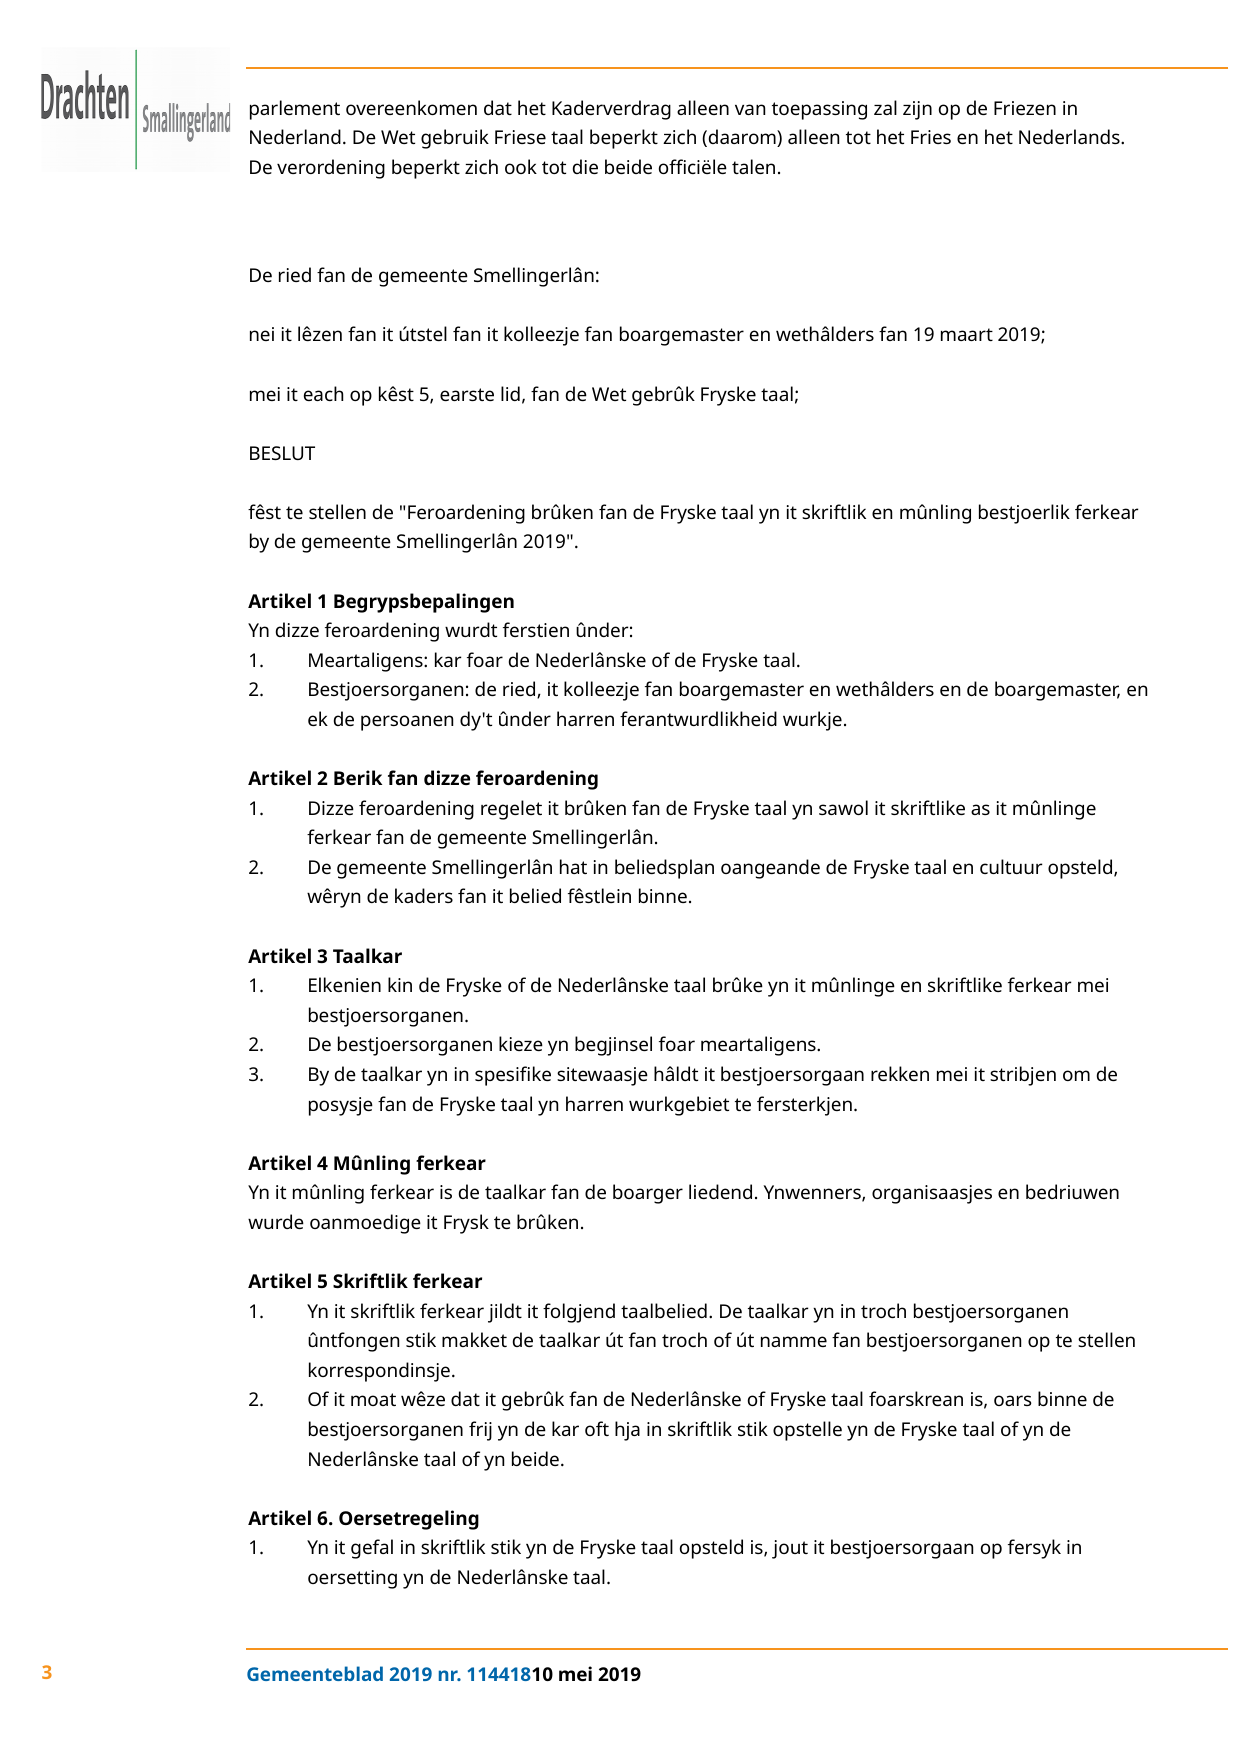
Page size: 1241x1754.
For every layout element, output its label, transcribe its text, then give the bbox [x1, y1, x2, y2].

text Artikel 5 Skriftlik ferkear [248, 1268, 1152, 1294]
text Artikel 4 Mûnling ferkear [248, 1150, 1152, 1176]
text De ried fan de gemeente Smellingerlân: [248, 262, 1152, 288]
list Yn it skriftlik ferkear jildt it folgjend taalbelied. De taalkar yn in troch bestjoersorganen ûntfongen stik makket de taalkar út fan troch of út namme fan bestjoersorganen op te stellen korrespondinsje. [248, 1298, 1152, 1383]
text parlement overeenkomen dat het Kaderverdrag alleen van toepassing zal zijn op de Friezen in Nederland. De Wet gebruik Friese taal beperkt zich (daarom) alleen tot het Fries en het Nederlands. De verordening beperkt zich ook tot die beide officiële talen. [248, 95, 1152, 180]
text Artikel 2 Berik fan dizze feroardening [248, 765, 1152, 791]
text BESLUT [248, 440, 1152, 466]
list Bestjoersorganen: de ried, it kolleezje fan boargemaster en wethâlders en de boargemaster, en ek de persoanen dy't ûnder harren ferantwurdlikheid wurkje. [248, 677, 1152, 732]
text Artikel 3 Taalkar [248, 943, 1152, 968]
text Yn it mûnling ferkear is de taalkar fan de boarger liedend. Ynwenners, organisaasjes en bedriuwen wurde oanmoedige it Frysk te brûken. [248, 1179, 1152, 1235]
text fêst te stellen de "Feroardening brûken fan de Fryske taal yn it skriftlik en mûnling bestjoerlik ferkear by de gemeente Smellingerlân 2019". [248, 499, 1152, 554]
text nei it lêzen fan it útstel fan it kolleezje fan boargemaster en wethâlders fan 19 maart 2019; [248, 322, 1152, 347]
list Elkenien kin de Fryske of de Nederlânske taal brûke yn it mûnlinge en skriftlike ferkear mei bestjoersorganen. [248, 972, 1152, 1028]
text mei it each op kêst 5, earste lid, fan de Wet gebrûk Fryske taal; [248, 381, 1152, 406]
list Of it moat wêze dat it gebrûk fan de Nederlânske of Fryske taal foarskrean is, oars binne de bestjoersorganen frij yn de kar oft hja in skriftlik stik opstelle yn de Fryske taal of yn de Nederlânske taal of yn beide. [248, 1387, 1152, 1471]
list De bestjoersorganen kieze yn begjinsel foar meartaligens. [248, 1032, 1152, 1057]
list Meartaligens: kar foar de Nederlânske of de Fryske taal. [248, 647, 1152, 673]
list By de taalkar yn in spesifike sitewaasje hâldt it bestjoersorgaan rekken mei it stribjen om de posysje fan de Fryske taal yn harren wurkgebiet te fersterkjen. [248, 1061, 1152, 1116]
list Dizze feroardening regelet it brûken fan de Fryske taal yn sawol it skriftlike as it mûnlinge ferkear fan de gemeente Smellingerlân. [248, 795, 1152, 850]
list De gemeente Smellingerlân hat in beliedsplan oangeande de Fryske taal en cultuur opsteld, wêryn de kaders fan it belied fêstlein binne. [248, 854, 1152, 909]
text Artikel 6. Oersetregeling [248, 1505, 1152, 1531]
picture [41, 47, 231, 172]
text Artikel 1 Begrypsbepalingen [248, 588, 1152, 613]
list Yn it gefal in skriftlik stik yn de Fryske taal opsteld is, jout it bestjoersorgaan op fersyk in oersetting yn de Nederlânske taal. [248, 1534, 1152, 1590]
text Yn dizze feroardening wurdt ferstien ûnder: [248, 617, 1152, 643]
